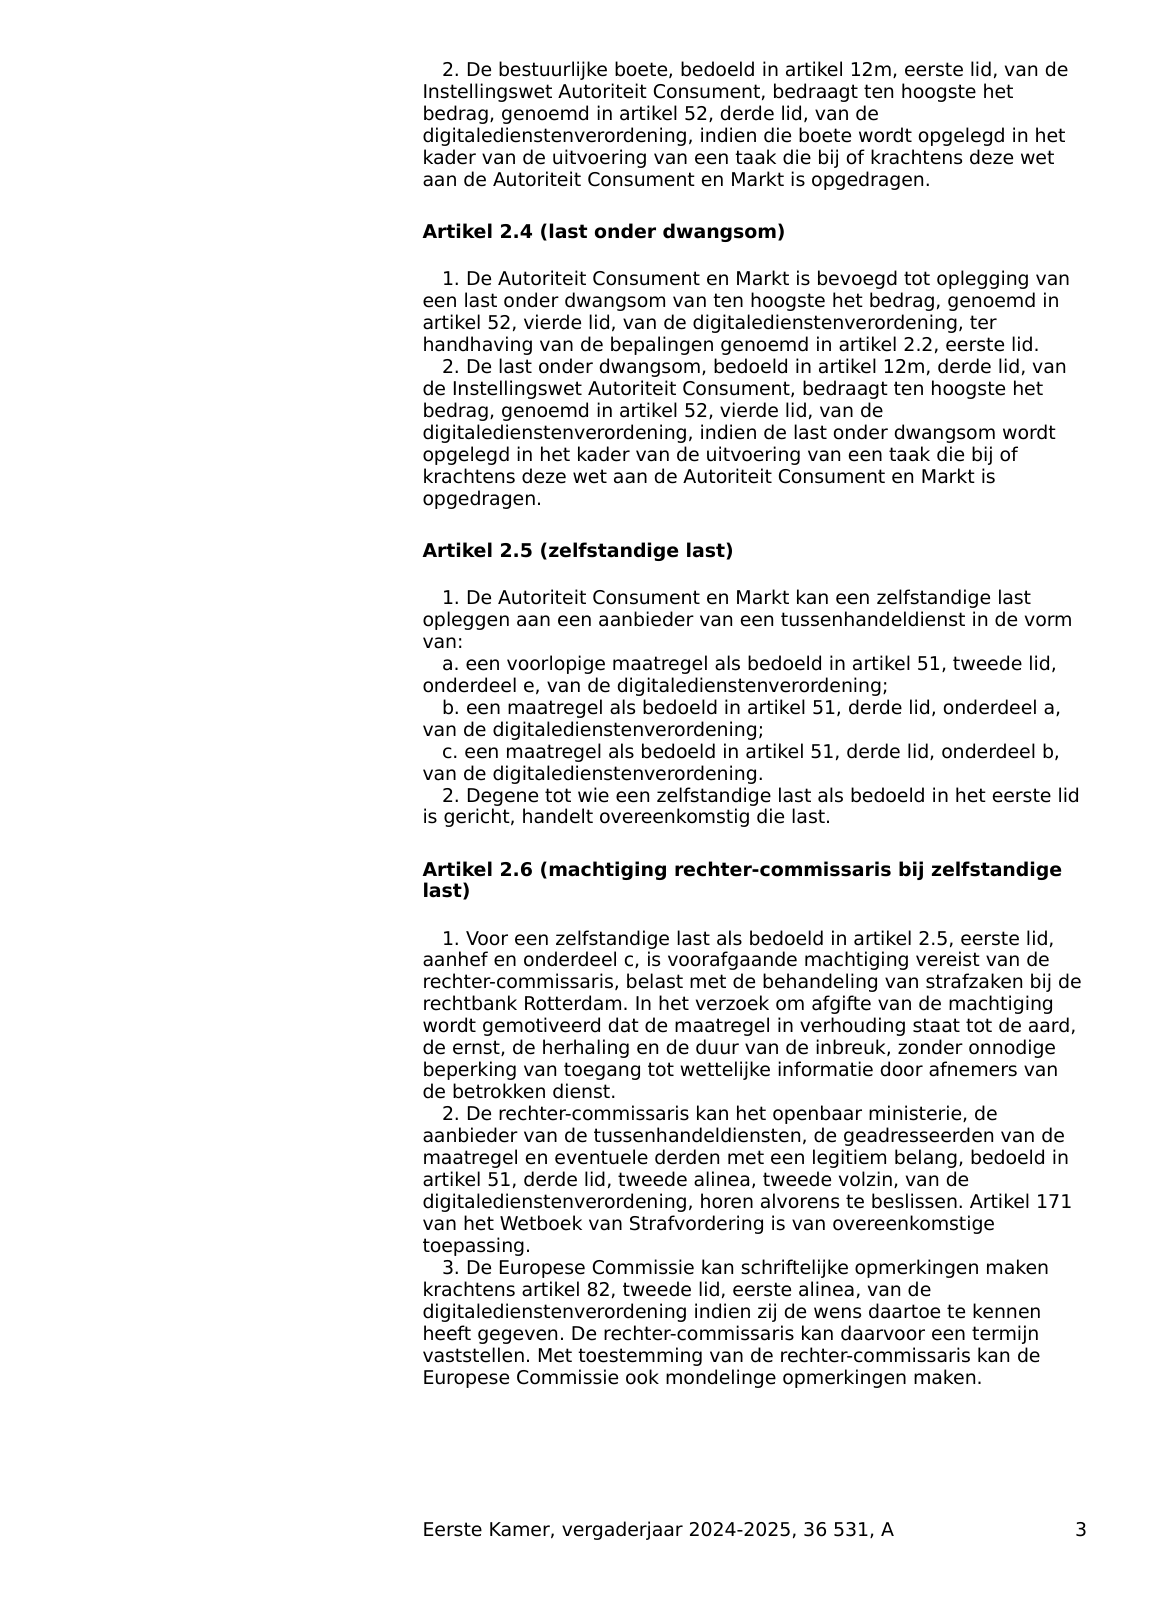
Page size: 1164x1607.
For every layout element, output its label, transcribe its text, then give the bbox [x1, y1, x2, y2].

text a. een voorlopige maatregel als bedoeld in artikel 51, tweede lid, onderdeel e, van de digitaledienstenverordening; [422, 653, 1087, 697]
text 2. De last onder dwangsom, bedoeld in artikel 12m, derde lid, van de Instellingswet Autoriteit Consument, bedraagt ten hoogste het bedrag, genoemd in artikel 52, vierde lid, van de digitaledienstenverordening, indien de last onder dwangsom wordt opgelegd in het kader van de uitvoering van een taak die bij of krachtens deze wet aan de Autoriteit Consument en Markt is opgedragen. [422, 356, 1087, 510]
text 2. De bestuurlijke boete, bedoeld in artikel 12m, eerste lid, van de Instellingswet Autoriteit Consument, bedraagt ten hoogste het bedrag, genoemd in artikel 52, derde lid, van de digitaledienstenverordening, indien die boete wordt opgelegd in het kader van de uitvoering van een taak die bij of krachtens deze wet aan de Autoriteit Consument en Markt is opgedragen. [422, 59, 1087, 191]
text 1. De Autoriteit Consument en Markt kan een zelfstandige last opleggen aan een aanbieder van een tussenhandeldienst in de vorm van: [422, 587, 1087, 653]
text 2. Degene tot wie een zelfstandige last als bedoeld in het eerste lid is gericht, handelt overeenkomstig die last. [422, 784, 1087, 828]
subtitle Artikel 2.4 (last onder dwangsom) [422, 221, 1087, 243]
text 3. De Europese Commissie kan schriftelijke opmerkingen maken krachtens artikel 82, tweede lid, eerste alinea, van de digitaledienstenverordening indien zij de wens daartoe te kennen heeft gegeven. De rechter-commissaris kan daarvoor een termijn vaststellen. Met toestemming van de rechter-commissaris kan de Europese Commissie ook mondelinge opmerkingen maken. [422, 1257, 1087, 1389]
subtitle Artikel 2.5 (zelfstandige last) [422, 540, 1087, 562]
text 1. Voor een zelfstandige last als bedoeld in artikel 2.5, eerste lid, aanhef en onderdeel c, is voorafgaande machtiging vereist van de rechter-commissaris, belast met de behandeling van strafzaken bij de rechtbank Rotterdam. In het verzoek om afgifte van de machtiging wordt gemotiveerd dat de maatregel in verhouding staat tot de aard, de ernst, de herhaling en de duur van de inbreuk, zonder onnodige beperking van toegang tot wettelijke informatie door afnemers van de betrokken dienst. [422, 927, 1087, 1103]
subtitle Artikel 2.6 (machtiging rechter-commissaris bij zelfstandige last) [422, 858, 1087, 902]
text 1. De Autoriteit Consument en Markt is bevoegd tot oplegging van een last onder dwangsom van ten hoogste het bedrag, genoemd in artikel 52, vierde lid, van de digitaledienstenverordening, ter handhaving van de bepalingen genoemd in artikel 2.2, eerste lid. [422, 268, 1087, 356]
text b. een maatregel als bedoeld in artikel 51, derde lid, onderdeel a, van de digitaledienstenverordening; [422, 697, 1087, 741]
text c. een maatregel als bedoeld in artikel 51, derde lid, onderdeel b, van de digitaledienstenverordening. [422, 741, 1087, 784]
text 2. De rechter-commissaris kan het openbaar ministerie, de aanbieder van de tussenhandeldiensten, de geadresseerden van de maatregel en eventuele derden met een legitiem belang, bedoeld in artikel 51, derde lid, tweede alinea, tweede volzin, van de digitaledienstenverordening, horen alvorens te beslissen. Artikel 171 van het Wetboek van Strafvordering is van overeenkomstige toepassing. [422, 1103, 1087, 1257]
